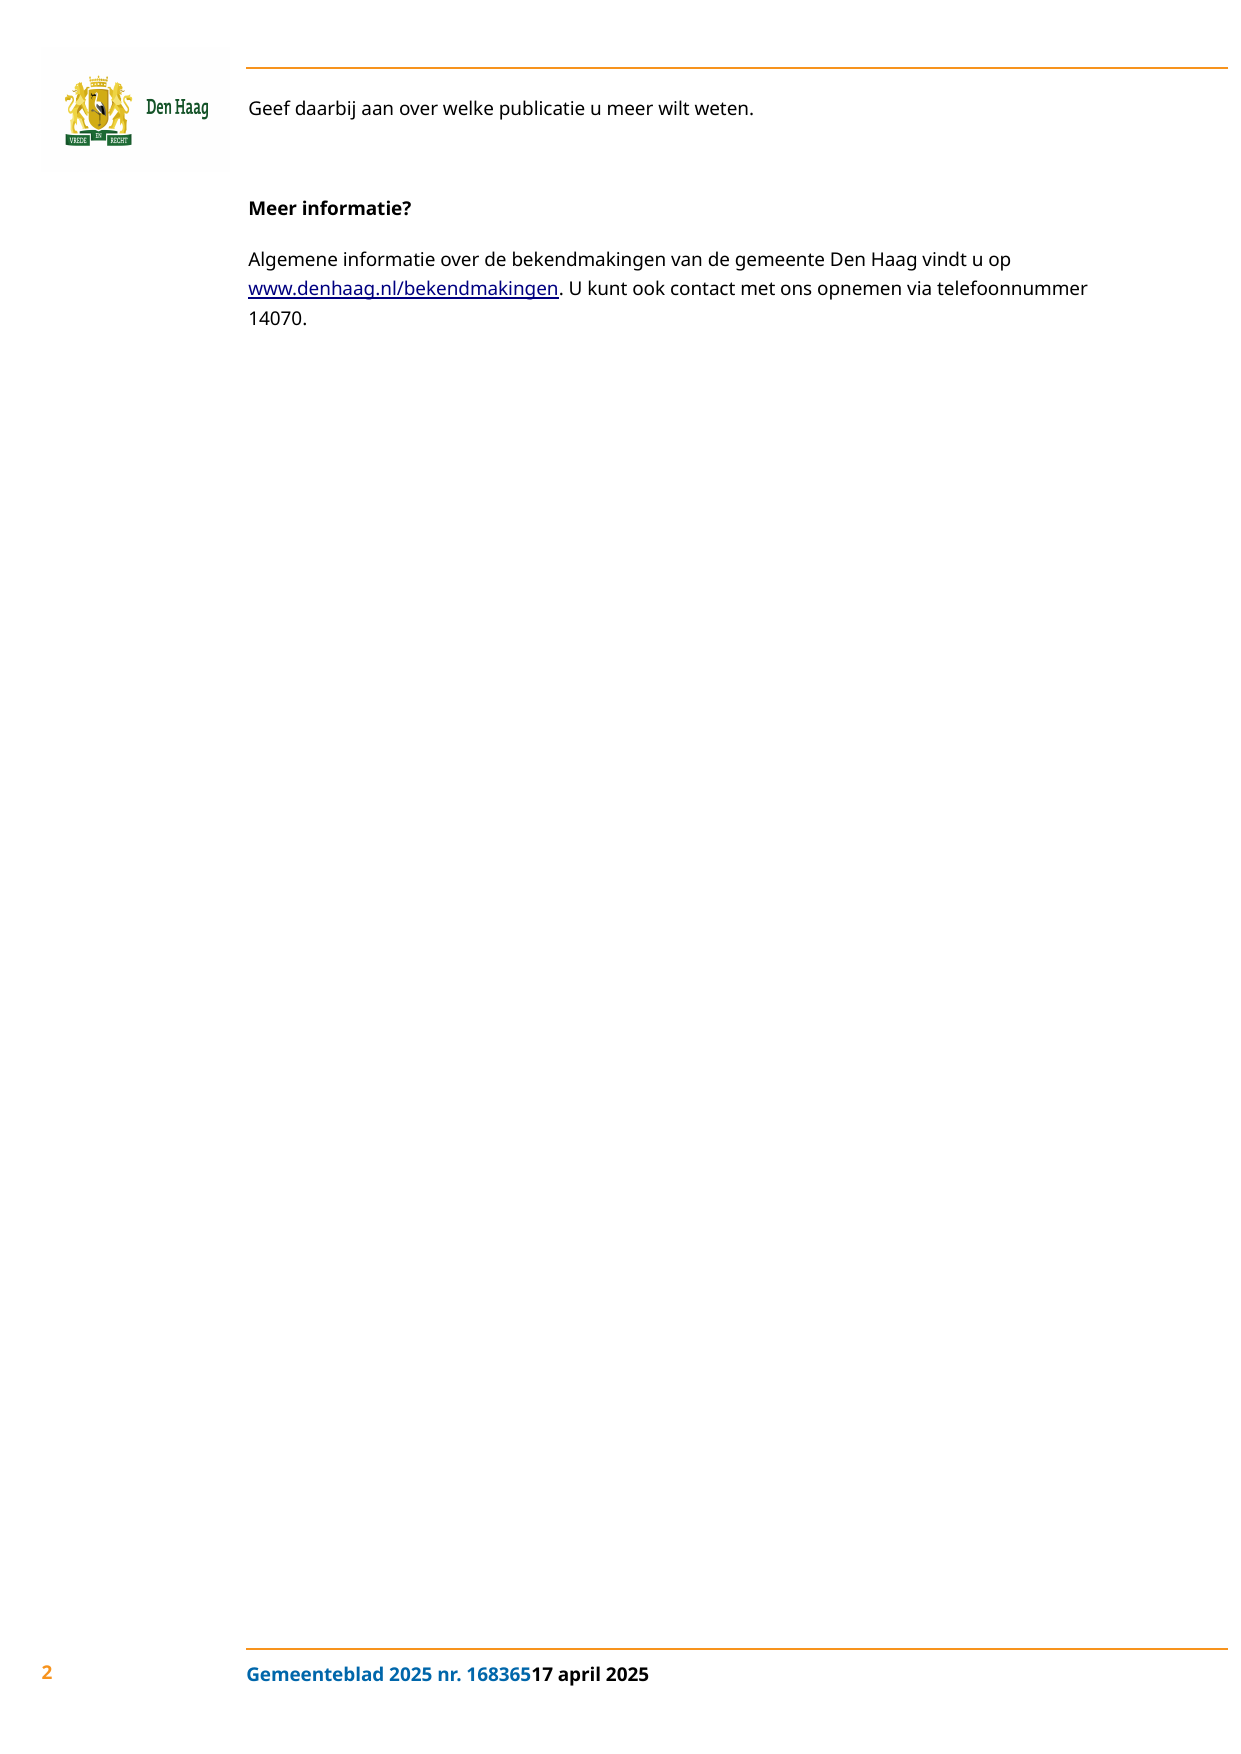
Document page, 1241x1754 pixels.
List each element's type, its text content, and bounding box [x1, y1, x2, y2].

text Meer informatie? [248, 196, 1152, 221]
text Algemene informatie over de bekendmakingen van de gemeente Den Haag vindt u op www.denhaag.nl/bekendmakingen. U kunt ook contact met ons opnemen via telefoonnummer 14070. [248, 246, 1152, 331]
text Geef daarbij aan over welke publicatie u meer wilt weten. [248, 95, 1152, 121]
picture [41, 47, 231, 172]
